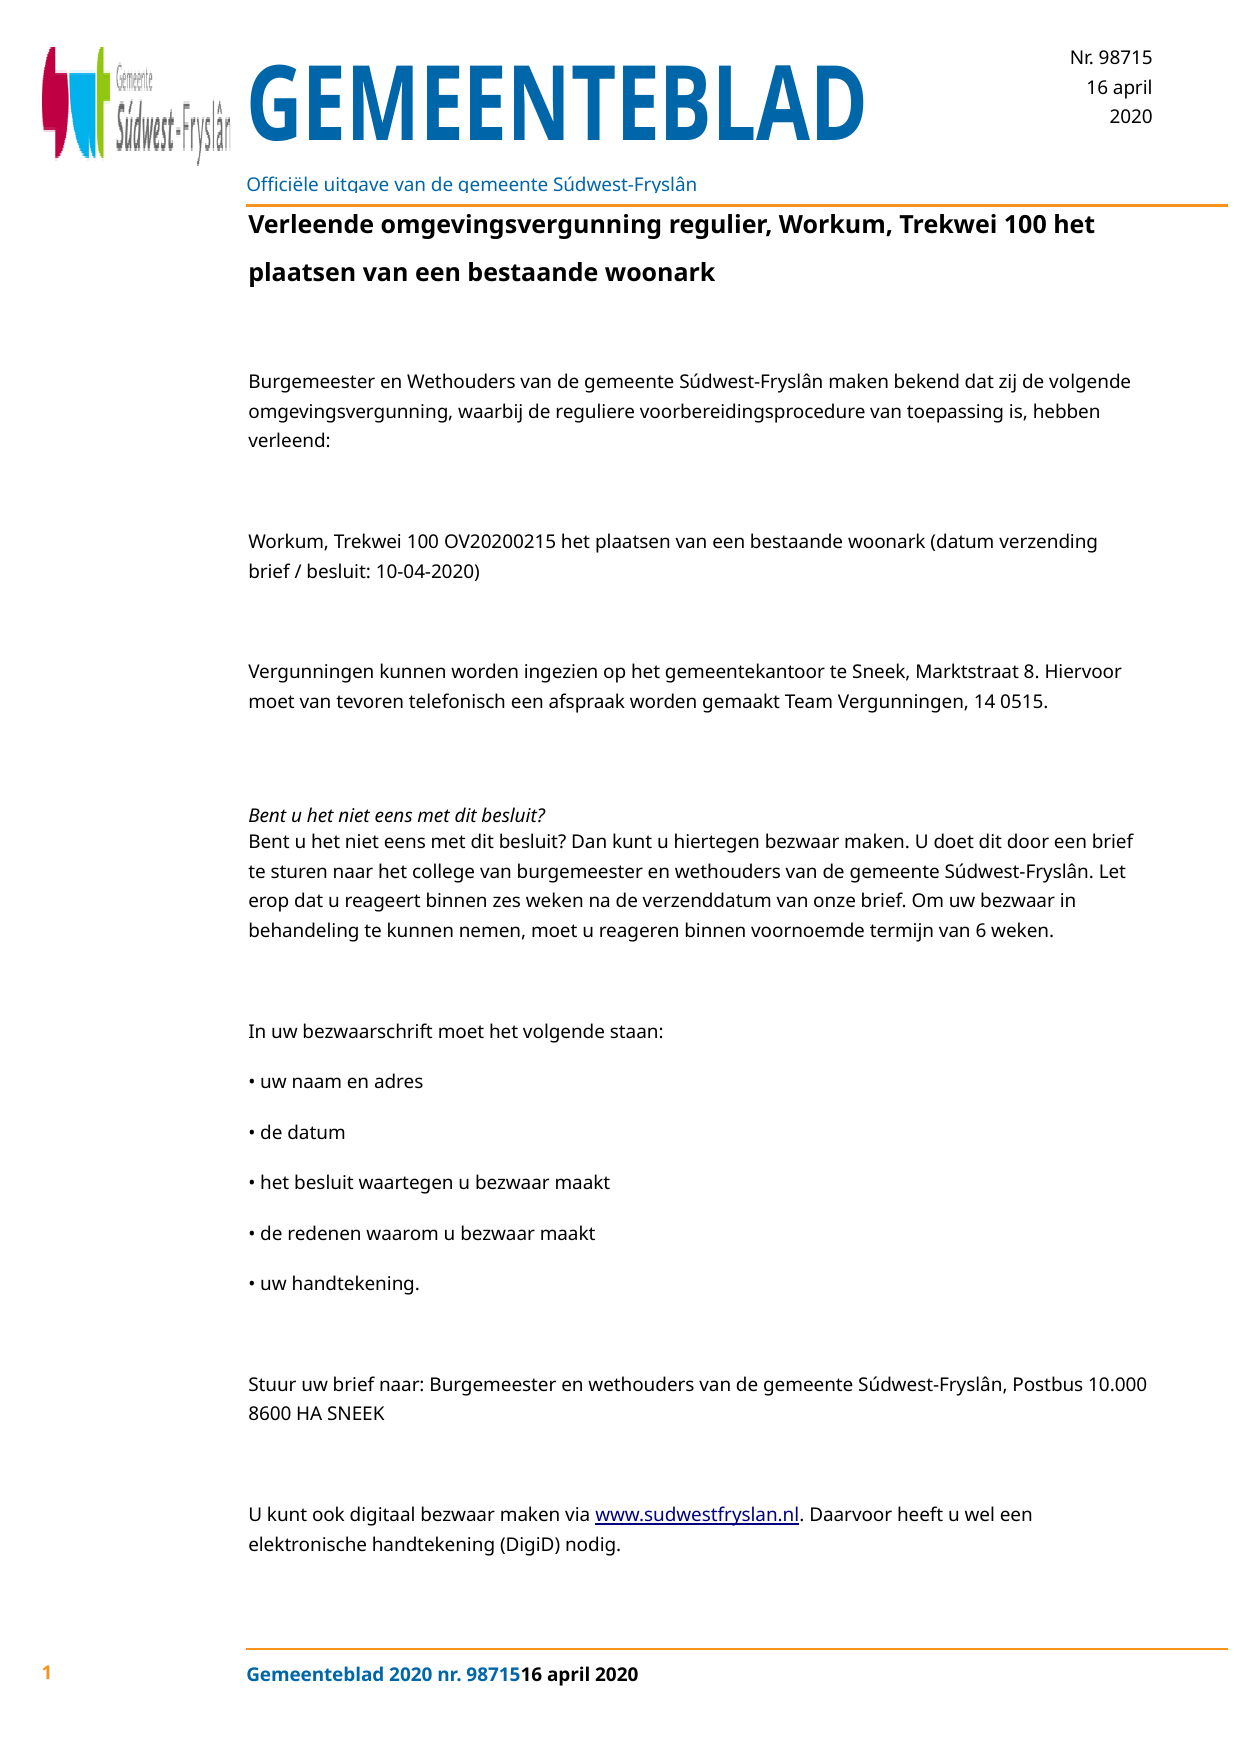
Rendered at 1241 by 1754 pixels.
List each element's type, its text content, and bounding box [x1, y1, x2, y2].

text • uw naam en adres [248, 1068, 1152, 1094]
text In uw bezwaarschrift moet het volgende staan: [248, 1018, 1152, 1044]
text Bent u het niet eens met dit besluit? Dan kunt u hiertegen bezwaar maken. U doet dit door een brief te sturen naar het college van burgemeester en wethouders van de gemeente Súdwest-Fryslân. Let erop dat u reageert binnen zes weken na de verzenddatum van onze brief. Om uw bezwaar in behandeling te kunnen nemen, moet u reageren binnen voornoemde termijn van 6 weken. [248, 828, 1152, 943]
text Burgemeester en Wethouders van de gemeente Súdwest-Fryslân maken bekend dat zij de volgende omgevingsvergunning, waarbij de reguliere voorbereidingsprocedure van toepassing is, hebben verleend: [248, 368, 1152, 453]
text • de datum [248, 1119, 1152, 1144]
text Stuur uw brief naar: Burgemeester en wethouders van de gemeente Súdwest-Fryslân, Postbus 10.000 8600 HA SNEEK [248, 1371, 1152, 1426]
picture [41, 47, 231, 172]
text • het besluit waartegen u bezwaar maakt [248, 1169, 1152, 1195]
text • de redenen waarom u bezwaar maakt [248, 1220, 1152, 1245]
text Workum, Trekwei 100 OV20200215 het plaatsen van een bestaande woonark (datum verzending brief / besluit: 10-04-2020) [248, 528, 1152, 584]
text U kunt ook digitaal bezwaar maken via www.sudwestfryslan.nl. Daarvoor heeft u wel een elektronische handtekening (DigiD) nodig. [248, 1501, 1152, 1557]
text Verleende omgevingsvergunning regulier, Workum, Trekwei 100 het plaatsen van een bestaande woonark [248, 207, 1152, 288]
text Vergunningen kunnen worden ingezien op het gemeentekantoor te Sneek, Marktstraat 8. Hiervoor moet van tevoren telefonisch een afspraak worden gemaakt Team Vergunningen, 14 0515. [248, 659, 1152, 714]
text Bent u het niet eens met dit besluit? [248, 803, 1152, 828]
text • uw handtekening. [248, 1270, 1152, 1296]
